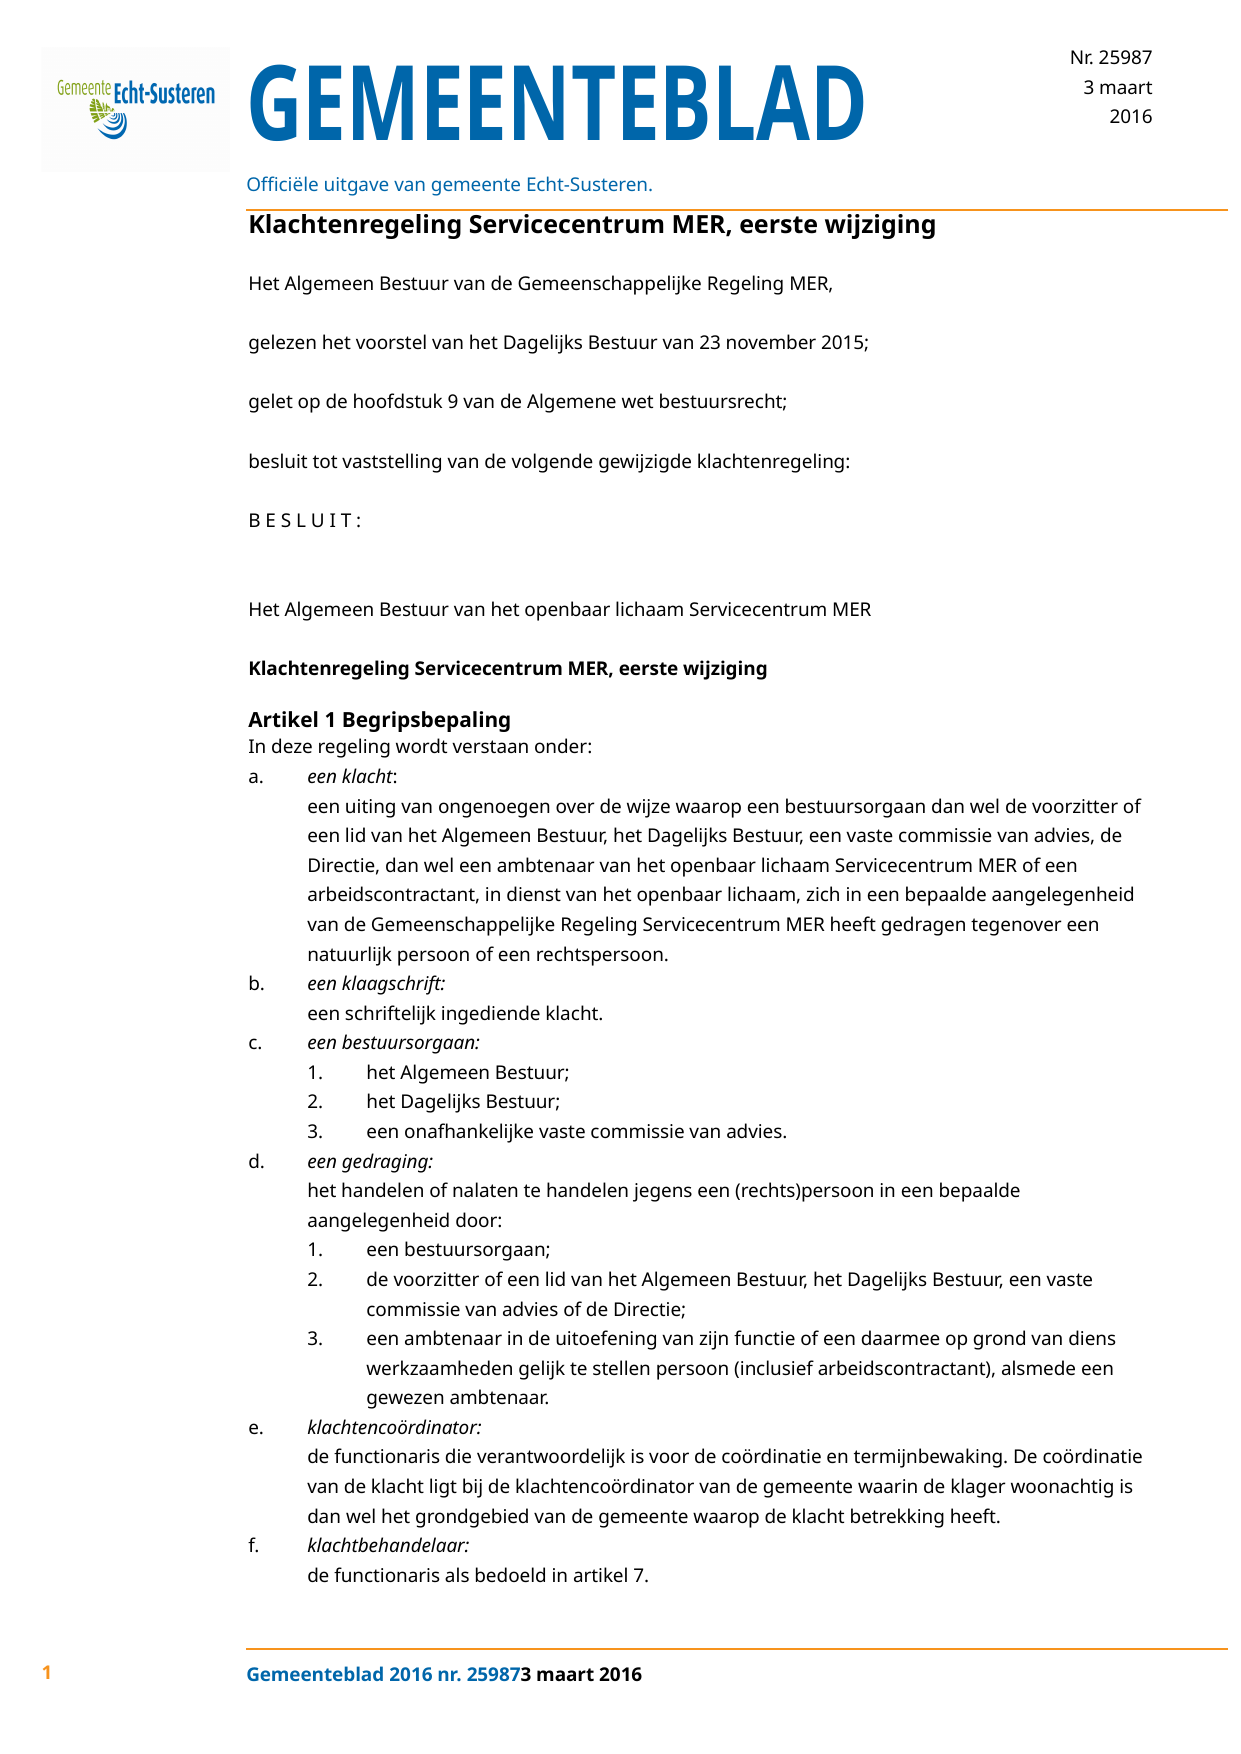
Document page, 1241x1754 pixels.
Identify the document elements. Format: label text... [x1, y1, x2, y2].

list de voorzitter of een lid van het Algemeen Bestuur, het Dagelijks Bestuur, een vaste commissie van advies of de Directie; [307, 1266, 1152, 1322]
list een ambtenaar in de uitoefening van zijn functie of een daarmee op grond van diens werkzaamheden gelijk te stellen persoon (inclusief arbeidscontractant), alsmede een gewezen ambtenaar. [307, 1325, 1152, 1410]
text besluit tot vaststelling van de volgende gewijzigde klachtenregeling: [248, 448, 1152, 473]
list de functionaris als bedoeld in artikel 7. [248, 1562, 1152, 1588]
list een klacht: [248, 763, 1152, 789]
list een bestuursorgaan: [248, 1029, 1152, 1055]
list de functionaris die verantwoordelijk is voor de coördinatie en termijnbewaking. De coördinatie van de klacht ligt bij de klachtencoördinator van de gemeente waarin de klager woonachtig is dan wel het grondgebied van de gemeente waarop de klacht betrekking heeft. [248, 1444, 1152, 1529]
text gelezen het voorstel van het Dagelijks Bestuur van 23 november 2015; [248, 329, 1152, 355]
list een uiting van ongenoegen over de wijze waarop een bestuursorgaan dan wel de voorzitter of een lid van het Algemeen Bestuur, het Dagelijks Bestuur, een vaste commissie van advies, de Directie, dan wel een ambtenaar van het openbaar lichaam Servicecentrum MER of een arbeidscontractant, in dienst van het openbaar lichaam, zich in een bepaalde aangelegenheid van de Gemeenschappelijke Regeling Servicecentrum MER heeft gedragen tegenover een natuurlijk persoon of een rechtspersoon. [248, 793, 1152, 967]
list klachtencoördinator: [248, 1414, 1152, 1440]
text Het Algemeen Bestuur van de Gemeenschappelijke Regeling MER, [248, 270, 1152, 296]
text Klachtenregeling Servicecentrum MER, eerste wijziging [248, 655, 1152, 681]
list een gedraging: [248, 1148, 1152, 1174]
text B E S L U I T : [248, 507, 1152, 533]
list een onafhankelijke vaste commissie van advies. [307, 1118, 1152, 1144]
list een bestuursorgaan; [307, 1237, 1152, 1262]
text gelet op de hoofdstuk 9 van de Algemene wet bestuursrecht; [248, 389, 1152, 414]
text Klachtenregeling Servicecentrum MER, eerste wijziging [248, 211, 1152, 241]
list een klaagschrift: [248, 970, 1152, 996]
list het Dagelijks Bestuur; [307, 1089, 1152, 1114]
text Artikel 1 Begripsbepaling [248, 705, 1152, 734]
text Het Algemeen Bestuur van het openbaar lichaam Servicecentrum MER [248, 596, 1152, 621]
list klachtbehandelaar: [248, 1532, 1152, 1558]
list het handelen of nalaten te handelen jegens een (rechts)persoon in een bepaalde aangelegenheid door: [248, 1177, 1152, 1233]
picture [41, 47, 231, 172]
list een schriftelijk ingediende klacht. [248, 1000, 1152, 1026]
list het Algemeen Bestuur; [307, 1059, 1152, 1085]
text In deze regeling wordt verstaan onder: [248, 734, 1152, 759]
